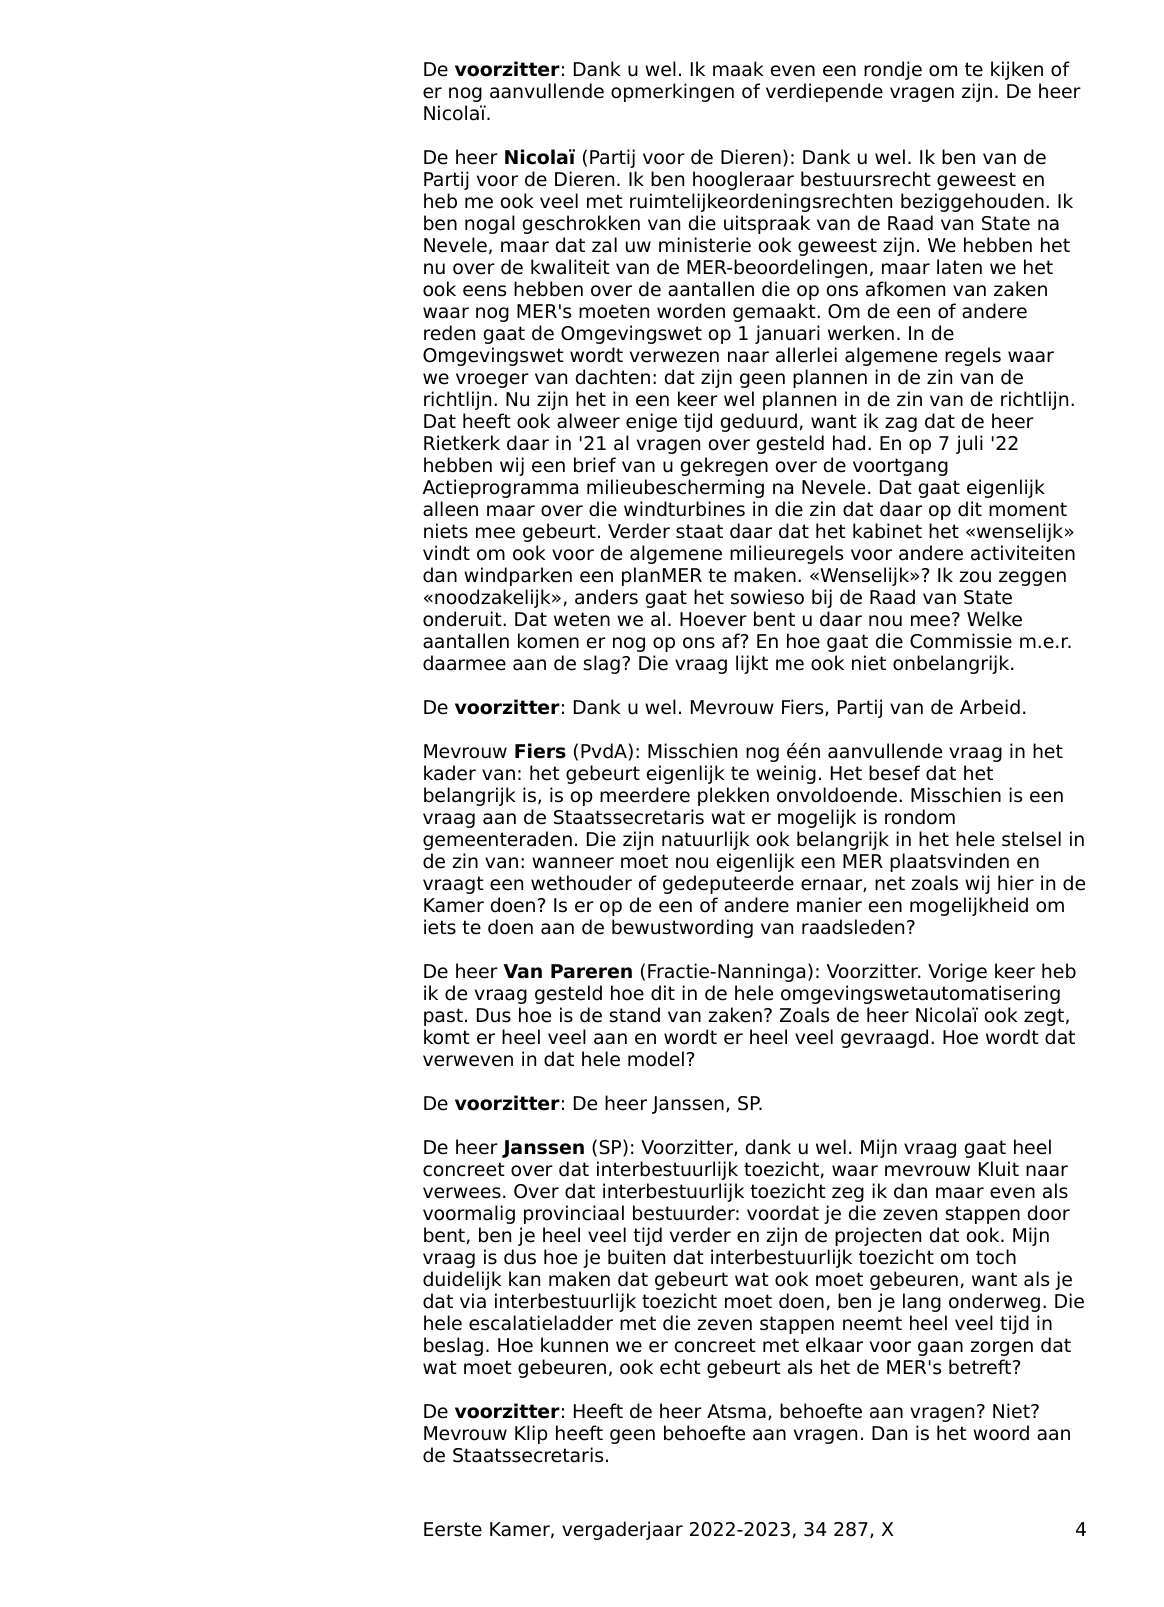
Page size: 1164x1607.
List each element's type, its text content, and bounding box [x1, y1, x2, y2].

text De voorzitter: Dank u wel. Mevrouw Fiers, Partij van de Arbeid. [422, 697, 1087, 719]
text De voorzitter: Heeft de heer Atsma, behoefte aan vragen? Niet? Mevrouw Klip heeft geen behoefte aan vragen. Dan is het woord aan de Staatssecretaris. [422, 1401, 1087, 1467]
text De heer Van Pareren (Fractie-Nanninga): Voorzitter. Vorige keer heb ik de vraag gesteld hoe dit in de hele omgevingswetautomatisering past. Dus hoe is de stand van zaken? Zoals de heer Nicolaï ook zegt, komt er heel veel aan en wordt er heel veel gevraagd. Hoe wordt dat verweven in dat hele model? [422, 961, 1087, 1071]
text De heer Nicolaï (Partij voor de Dieren): Dank u wel. Ik ben van de Partij voor de Dieren. Ik ben hoogleraar bestuursrecht geweest en heb me ook veel met ruimtelijkeordeningsrechten beziggehouden. Ik ben nogal geschrokken van die uitspraak van de Raad van State na Nevele, maar dat zal uw ministerie ook geweest zijn. We hebben het nu over de kwaliteit van de MER-beoordelingen, maar laten we het ook eens hebben over de aantallen die op ons afkomen van zaken waar nog MER's moeten worden gemaakt. Om de een of andere reden gaat de Omgevingswet op 1 januari werken. In de Omgevingswet wordt verwezen naar allerlei algemene regels waar we vroeger van dachten: dat zijn geen plannen in de zin van de richtlijn. Nu zijn het in een keer wel plannen in de zin van de richtlijn. Dat heeft ook alweer enige tijd geduurd, want ik zag dat de heer Rietkerk daar in '21 al vragen over gesteld had. En op 7 juli '22 hebben wij een brief van u gekregen over de voortgang Actieprogramma milieubescherming na Nevele. Dat gaat eigenlijk alleen maar over die windturbines in die zin dat daar op dit moment niets mee gebeurt. Verder staat daar dat het kabinet het «wenselijk» vindt om ook voor de algemene milieuregels voor andere activiteiten dan windparken een planMER te maken. «Wenselijk»? Ik zou zeggen «noodzakelijk», anders gaat het sowieso bij de Raad van State onderuit. Dat weten we al. Hoever bent u daar nou mee? Welke aantallen komen er nog op ons af? En hoe gaat die Commissie m.e.r. daarmee aan de slag? Die vraag lijkt me ook niet onbelangrijk. [422, 147, 1087, 675]
text De heer Janssen (SP): Voorzitter, dank u wel. Mijn vraag gaat heel concreet over dat interbestuurlijk toezicht, waar mevrouw Kluit naar verwees. Over dat interbestuurlijk toezicht zeg ik dan maar even als voormalig provinciaal bestuurder: voordat je die zeven stappen door bent, ben je heel veel tijd verder en zijn de projecten dat ook. Mijn vraag is dus hoe je buiten dat interbestuurlijk toezicht om toch duidelijk kan maken dat gebeurt wat ook moet gebeuren, want als je dat via interbestuurlijk toezicht moet doen, ben je lang onderweg. Die hele escalatieladder met die zeven stappen neemt heel veel tijd in beslag. Hoe kunnen we er concreet met elkaar voor gaan zorgen dat wat moet gebeuren, ook echt gebeurt als het de MER's betreft? [422, 1137, 1087, 1379]
text De voorzitter: De heer Janssen, SP. [422, 1093, 1087, 1115]
text Mevrouw Fiers (PvdA): Misschien nog één aanvullende vraag in het kader van: het gebeurt eigenlijk te weinig. Het besef dat het belangrijk is, is op meerdere plekken onvoldoende. Misschien is een vraag aan de Staatssecretaris wat er mogelijk is rondom gemeenteraden. Die zijn natuurlijk ook belangrijk in het hele stelsel in de zin van: wanneer moet nou eigenlijk een MER plaatsvinden en vraagt een wethouder of gedeputeerde ernaar, net zoals wij hier in de Kamer doen? Is er op de een of andere manier een mogelijkheid om iets te doen aan de bewustwording van raadsleden? [422, 741, 1087, 939]
text De voorzitter: Dank u wel. Ik maak even een rondje om te kijken of er nog aanvullende opmerkingen of verdiepende vragen zijn. De heer Nicolaï. [422, 59, 1087, 125]
